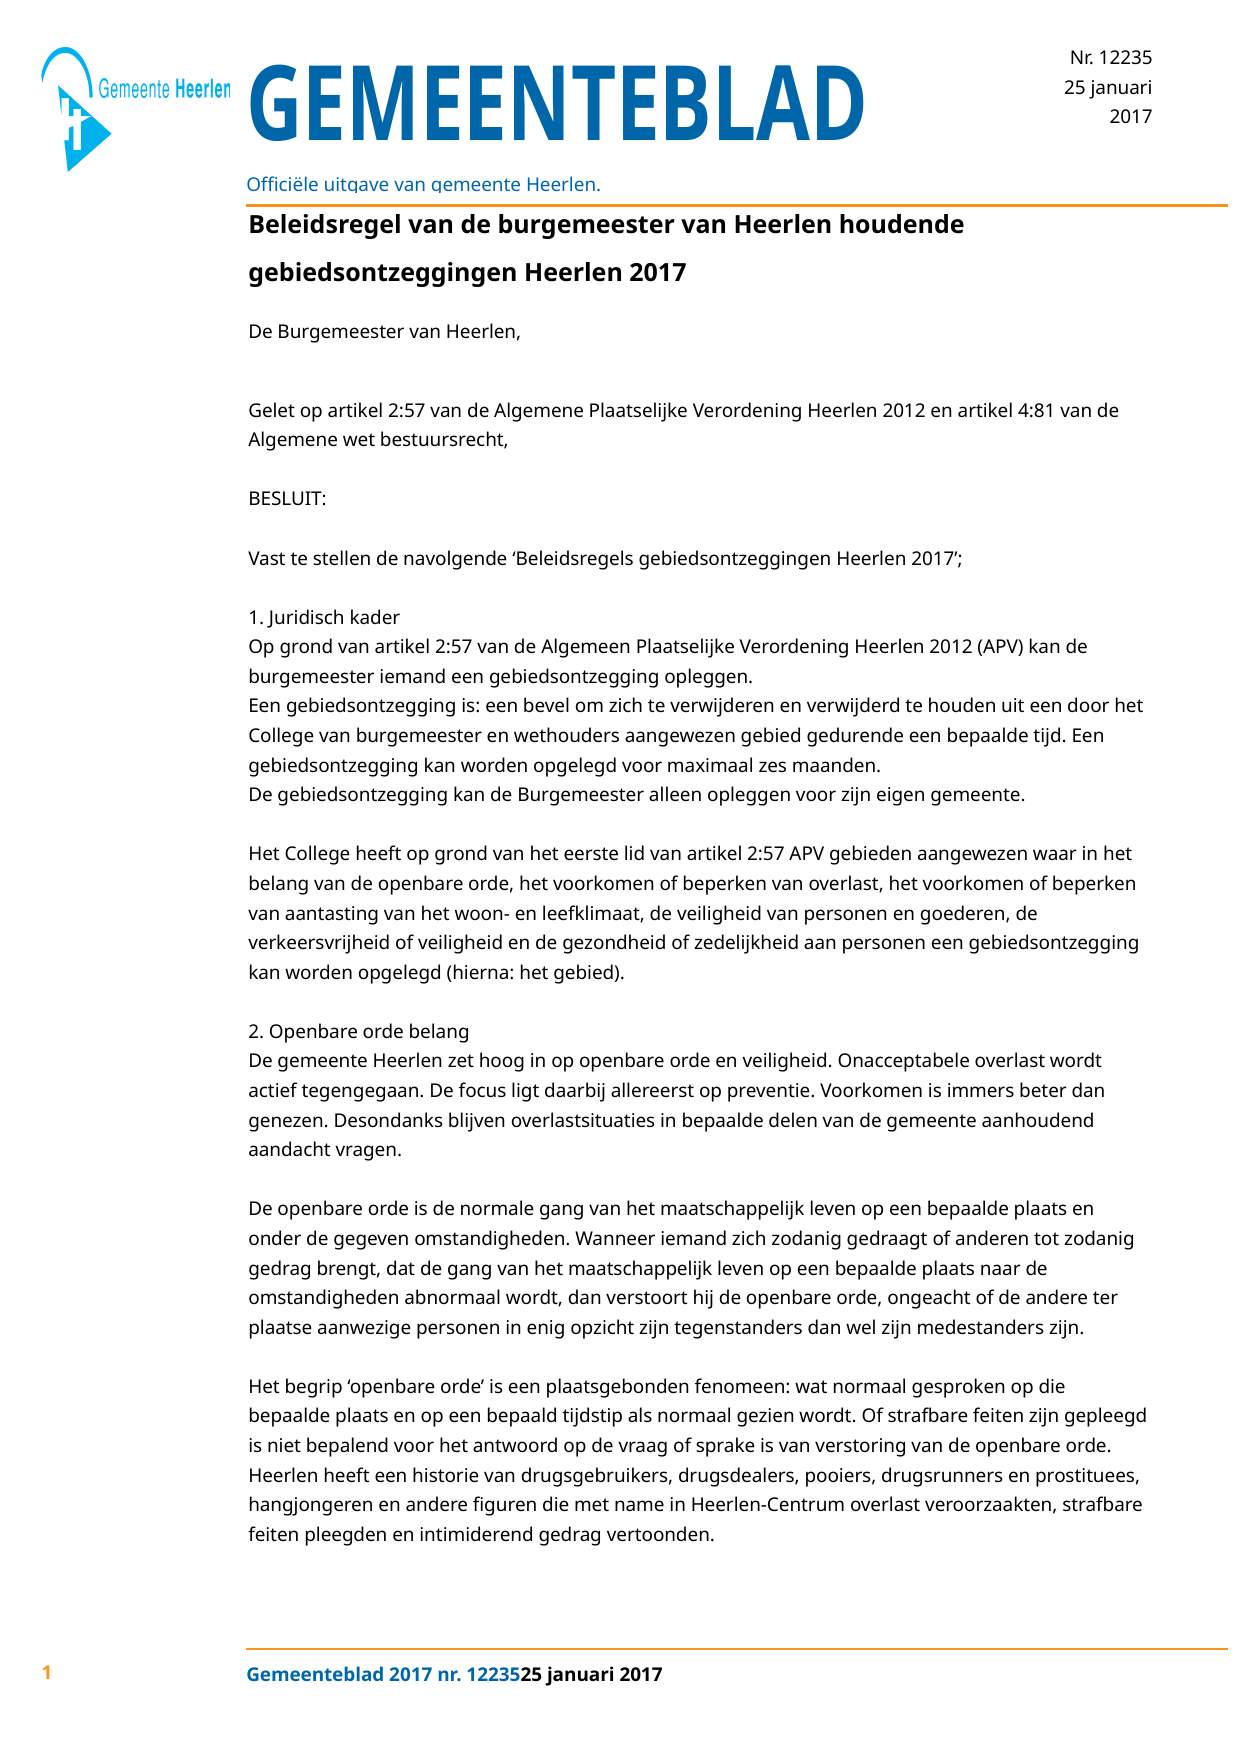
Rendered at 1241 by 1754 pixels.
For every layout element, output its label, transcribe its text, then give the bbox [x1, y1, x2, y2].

text De openbare orde is de normale gang van het maatschappelijk leven op een bepaalde plaats en onder de gegeven omstandigheden. Wanneer iemand zich zodanig gedraagt of anderen tot zodanig gedrag brengt, dat de gang van het maatschappelijk leven op een bepaalde plaats naar de omstandigheden abnormaal wordt, dan verstoort hij de openbare orde, ongeacht of de andere ter plaatse aanwezige personen in enig opzicht zijn tegenstanders dan wel zijn medestanders zijn. [248, 1196, 1152, 1339]
text BESLUIT: [248, 486, 1152, 511]
text De gebiedsontzegging kan de Burgemeester alleen opleggen voor zijn eigen gemeente. [248, 781, 1152, 807]
text 2. Openbare orde belang [248, 1018, 1152, 1044]
text Heerlen heeft een historie van drugsgebruikers, drugsdealers, pooiers, drugsrunners en prostituees, hangjongeren en andere figuren die met name in Heerlen-Centrum overlast veroorzaakten, strafbare feiten pleegden en intimiderend gedrag vertoonden. [248, 1462, 1152, 1547]
picture [41, 47, 58, 70]
text De gemeente Heerlen zet hoog in op openbare orde en veiligheid. Onacceptabele overlast wordt actief tegengegaan. De focus ligt daarbij allereerst op preventie. Voorkomen is immers beter dan genezen. Desondanks blijven overlastsituaties in bepaalde delen van de gemeente aanhoudend aandacht vragen. [248, 1048, 1152, 1162]
text 1. Juridisch kader [248, 604, 1152, 629]
text Het College heeft op grond van het eerste lid van artikel 2:57 APV gebieden aangewezen waar in het belang van de openbare orde, het voorkomen of beperken van overlast, het voorkomen of beperken van aantasting van het woon- en leefklimaat, de veiligheid van personen en goederen, de verkeersvrijheid of veiligheid en de gezondheid of zedelijkheid aan personen een gebiedsontzegging kan worden opgelegd (hierna: het gebied). [248, 841, 1152, 984]
text Een gebiedsontzegging is: een bevel om zich te verwijderen en verwijderd te houden uit een door het College van burgemeester en wethouders aangewezen gebied gedurende een bepaalde tijd. Een gebiedsontzegging kan worden opgelegd voor maximaal zes maanden. [248, 693, 1152, 777]
text Op grond van artikel 2:57 van de Algemeen Plaatselijke Verordening Heerlen 2012 (APV) kan de burgemeester iemand een gebiedsontzegging opleggen. [248, 633, 1152, 689]
picture [41, 47, 231, 172]
text Gelet op artikel 2:57 van de Algemene Plaatselijke Verordening Heerlen 2012 en artikel 4:81 van de Algemene wet bestuursrecht, [248, 397, 1152, 452]
text Vast te stellen de navolgende ‘Beleidsregels gebiedsontzeggingen Heerlen 2017’; [248, 545, 1152, 570]
text De Burgemeester van Heerlen, [248, 318, 1152, 344]
text Het begrip ‘openbare orde’ is een plaatsgebonden fenomeen: wat normaal gesproken op die bepaalde plaats en op een bepaald tijdstip als normaal gezien wordt. Of strafbare feiten zijn gepleegd is niet bepalend voor het antwoord op de vraag of sprake is van verstoring van de openbare orde. [248, 1373, 1152, 1458]
text Beleidsregel van de burgemeester van Heerlen houdende gebiedsontzeggingen Heerlen 2017 [248, 207, 1152, 288]
